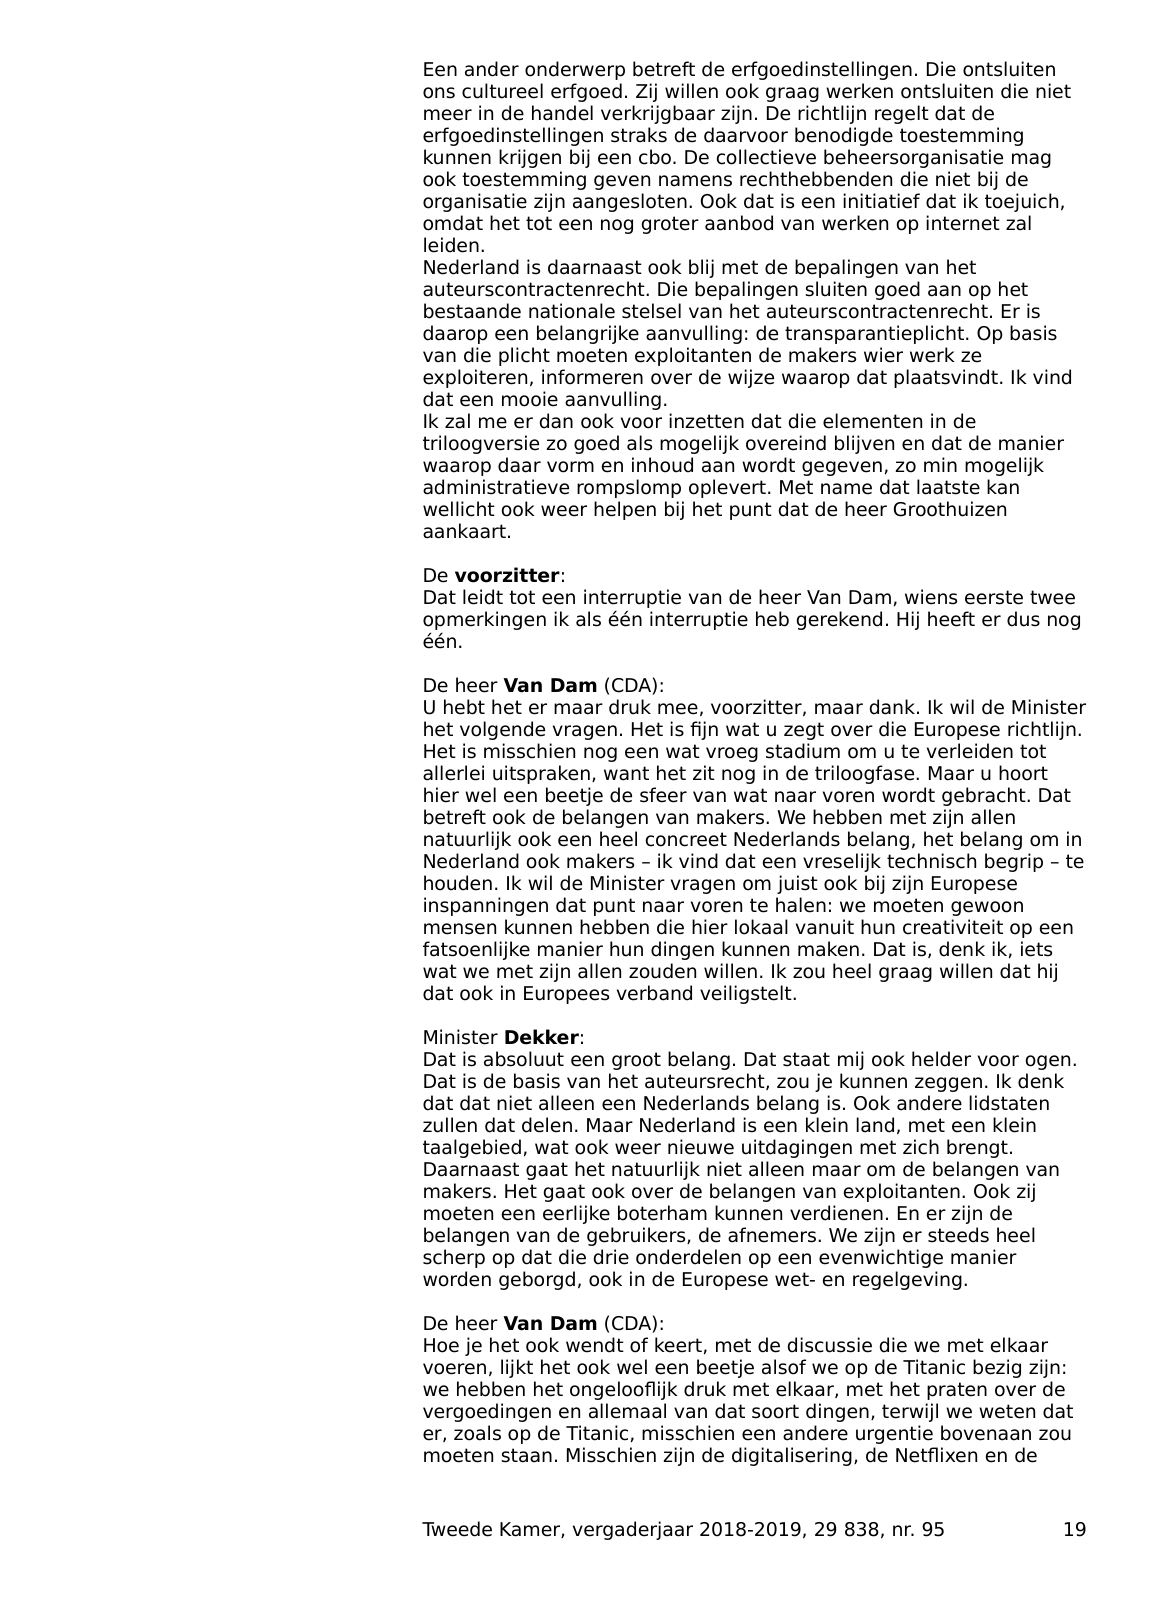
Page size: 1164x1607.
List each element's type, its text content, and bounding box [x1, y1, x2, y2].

text Een ander onderwerp betreft de erfgoedinstellingen. Die ontsluiten ons cultureel erfgoed. Zij willen ook graag werken ontsluiten die niet meer in de handel verkrijgbaar zijn. De richtlijn regelt dat de erfgoedinstellingen straks de daarvoor benodigde toestemming kunnen krijgen bij een cbo. De collectieve beheersorganisatie mag ook toestemming geven namens rechthebbenden die niet bij de organisatie zijn aangesloten. Ook dat is een initiatief dat ik toejuich, omdat het tot een nog groter aanbod van werken op internet zal leiden. [422, 59, 1087, 257]
text U hebt het er maar druk mee, voorzitter, maar dank. Ik wil de Minister het volgende vragen. Het is fijn wat u zegt over die Europese richtlijn. Het is misschien nog een wat vroeg stadium om u te verleiden tot allerlei uitspraken, want het zit nog in de triloogfase. Maar u hoort hier wel een beetje de sfeer van wat naar voren wordt gebracht. Dat betreft ook de belangen van makers. We hebben met zijn allen natuurlijk ook een heel concreet Nederlands belang, het belang om in Nederland ook makers – ik vind dat een vreselijk technisch begrip – te houden. Ik wil de Minister vragen om juist ook bij zijn Europese inspanningen dat punt naar voren te halen: we moeten gewoon mensen kunnen hebben die hier lokaal vanuit hun creativiteit op een fatsoenlijke manier hun dingen kunnen maken. Dat is, denk ik, iets wat we met zijn allen zouden willen. Ik zou heel graag willen dat hij dat ook in Europees verband veiligstelt. [422, 697, 1087, 1004]
text De voorzitter: [422, 565, 1087, 587]
text Hoe je het ook wendt of keert, met de discussie die we met elkaar voeren, lijkt het ook wel een beetje alsof we op de Titanic bezig zijn: we hebben het ongelooflijk druk met elkaar, met het praten over de vergoedingen en allemaal van dat soort dingen, terwijl we weten dat er, zoals op de Titanic, misschien een andere urgentie bovenaan zou moeten staan. Misschien zijn de digitalisering, de Netflixen en de [422, 1335, 1087, 1467]
text Minister Dekker: [422, 1027, 1087, 1049]
text De heer Van Dam (CDA): [422, 675, 1087, 697]
text Dat is absoluut een groot belang. Dat staat mij ook helder voor ogen. Dat is de basis van het auteursrecht, zou je kunnen zeggen. Ik denk dat dat niet alleen een Nederlands belang is. Ook andere lidstaten zullen dat delen. Maar Nederland is een klein land, met een klein taalgebied, wat ook weer nieuwe uitdagingen met zich brengt. Daarnaast gaat het natuurlijk niet alleen maar om de belangen van makers. Het gaat ook over de belangen van exploitanten. Ook zij moeten een eerlijke boterham kunnen verdienen. En er zijn de belangen van de gebruikers, de afnemers. We zijn er steeds heel scherp op dat die drie onderdelen op een evenwichtige manier worden geborgd, ook in de Europese wet- en regelgeving. [422, 1049, 1087, 1291]
text Ik zal me er dan ook voor inzetten dat die elementen in de triloogversie zo goed als mogelijk overeind blijven en dat de manier waarop daar vorm en inhoud aan wordt gegeven, zo min mogelijk administratieve rompslomp oplevert. Met name dat laatste kan wellicht ook weer helpen bij het punt dat de heer Groothuizen aankaart. [422, 411, 1087, 543]
text Nederland is daarnaast ook blij met de bepalingen van het auteurscontractenrecht. Die bepalingen sluiten goed aan op het bestaande nationale stelsel van het auteurscontractenrecht. Er is daarop een belangrijke aanvulling: de transparantieplicht. Op basis van die plicht moeten exploitanten de makers wier werk ze exploiteren, informeren over de wijze waarop dat plaatsvindt. Ik vind dat een mooie aanvulling. [422, 257, 1087, 411]
text Dat leidt tot een interruptie van de heer Van Dam, wiens eerste twee opmerkingen ik als één interruptie heb gerekend. Hij heeft er dus nog één. [422, 587, 1087, 653]
text De heer Van Dam (CDA): [422, 1313, 1087, 1335]
